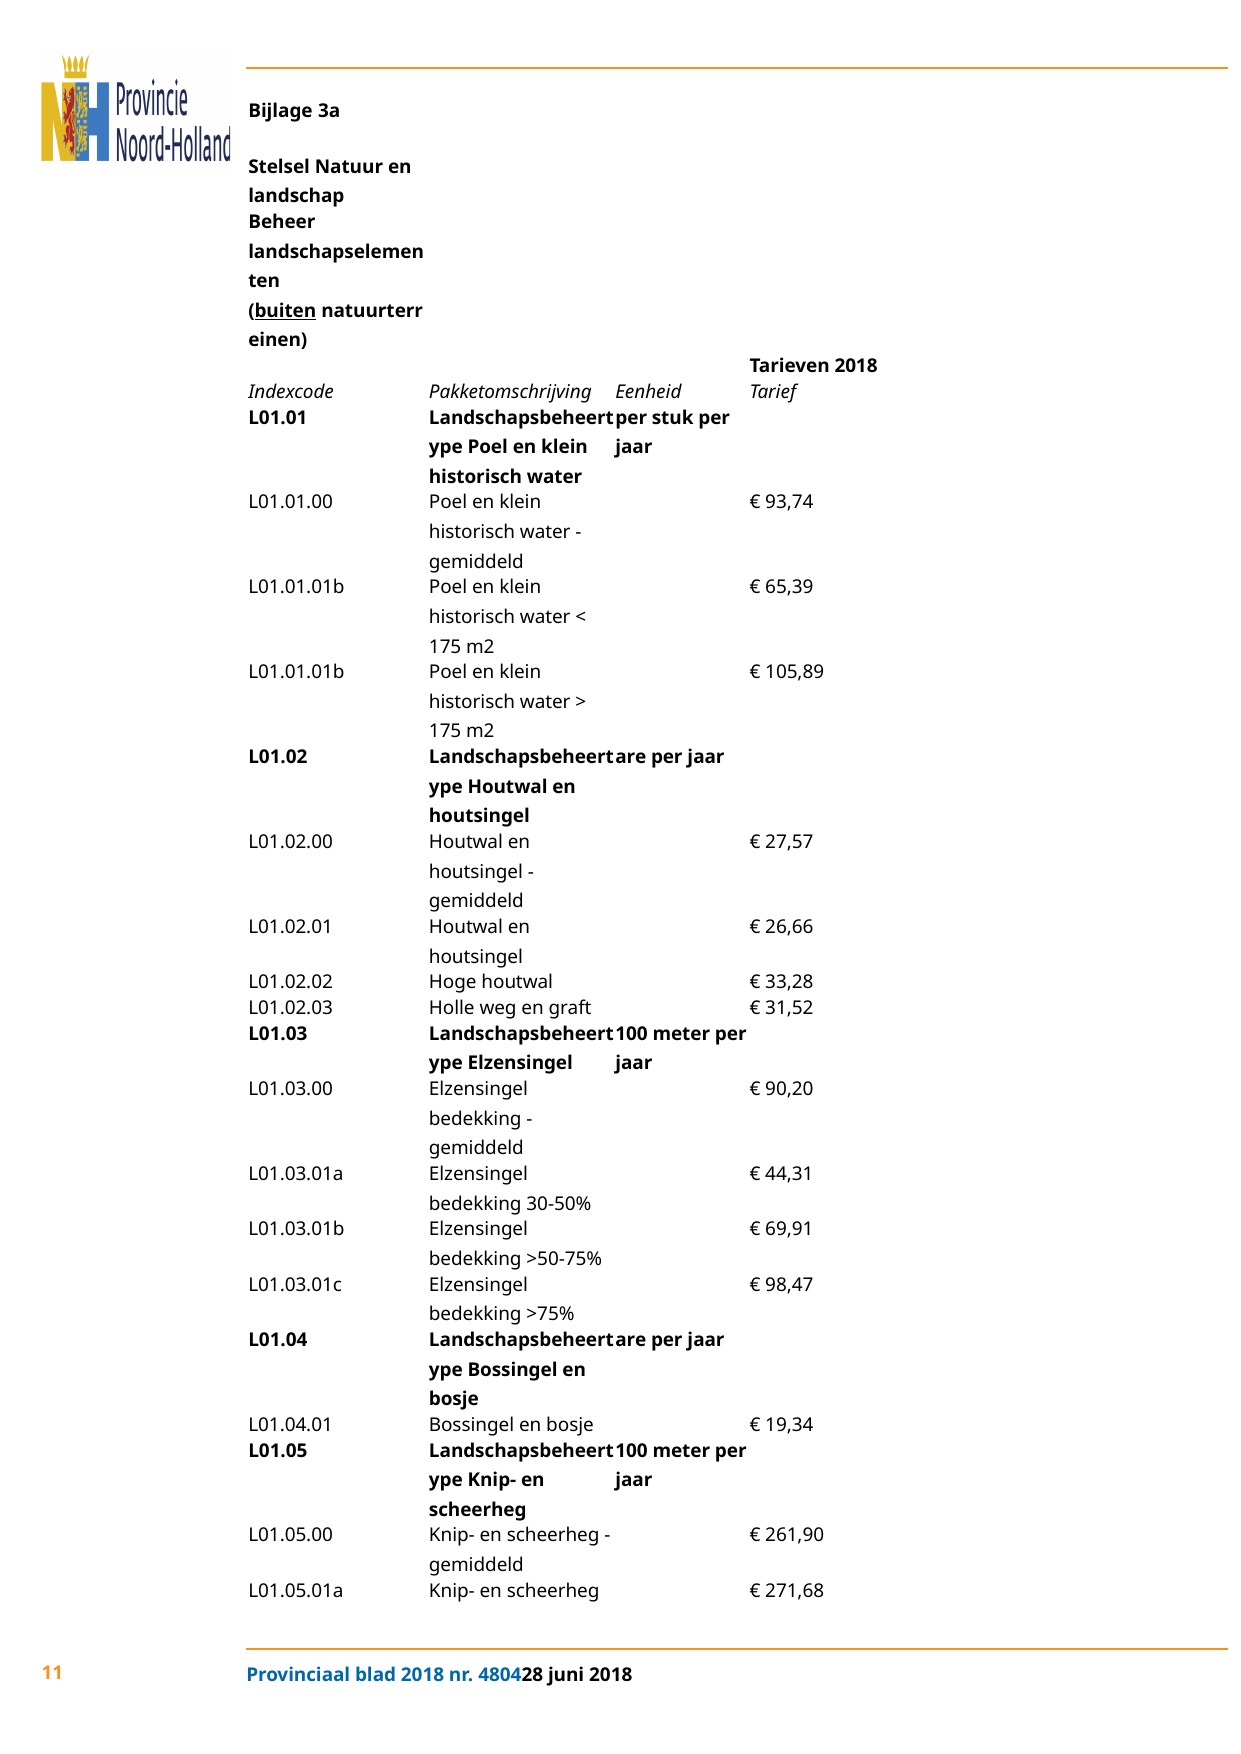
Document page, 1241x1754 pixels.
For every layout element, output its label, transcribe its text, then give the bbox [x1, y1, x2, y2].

table_cell [749, 1020, 883, 1075]
table_cell 100 meter per jaar [615, 1020, 749, 1075]
table_cell L01.01.00 [248, 489, 429, 574]
table_cell [749, 404, 883, 489]
table_cell Tarieven 2018 [749, 353, 883, 378]
table_cell Elzensingel bedekking >75% [429, 1271, 615, 1326]
table_cell € 271,68 [749, 1577, 883, 1603]
table_cell [615, 208, 883, 352]
table_cell per stuk per jaar [615, 404, 749, 489]
table_cell [749, 1437, 883, 1522]
table_header Stelsel Natuur en landschap [248, 153, 429, 208]
table_cell Bossingel en bosje [429, 1411, 615, 1437]
table_cell [615, 1522, 749, 1577]
table_cell Pakketomschrijving [429, 378, 615, 404]
table_cell [615, 1271, 749, 1326]
table_cell € 19,34 [749, 1411, 883, 1437]
table_header [615, 153, 749, 208]
table_cell [615, 659, 749, 743]
table_cell [615, 828, 749, 913]
table_cell L01.01.01b [248, 574, 429, 658]
table_cell L01.02.02 [248, 969, 429, 994]
table_cell Elzensingel bedekking 30-50% [429, 1160, 615, 1216]
table_cell L01.04.01 [248, 1411, 429, 1437]
table_cell Poel en klein historisch water > 175 m2 [429, 659, 615, 743]
table_cell [615, 969, 749, 994]
table_cell Landschapsbeheertype Knip- en scheerheg [429, 1437, 615, 1522]
picture [41, 47, 231, 172]
table_cell L01.03 [248, 1020, 429, 1075]
table_header [429, 153, 615, 208]
table_cell Houtwal en houtsingel - gemiddeld [429, 828, 615, 913]
table_cell L01.01.01b [248, 659, 429, 743]
table_cell Knip- en scheerheg [429, 1577, 615, 1603]
table_cell [248, 353, 429, 378]
table_cell Poel en klein historisch water < 175 m2 [429, 574, 615, 658]
table_cell Hoge houtwal [429, 969, 615, 994]
table_cell [615, 353, 749, 378]
table_cell L01.02 [248, 744, 429, 828]
table_cell € 69,91 [749, 1216, 883, 1271]
table_cell 100 meter per jaar [615, 1437, 749, 1522]
table_cell Holle weg en graft [429, 994, 615, 1020]
table_cell € 26,66 [749, 913, 883, 968]
table_cell [429, 353, 615, 378]
table_cell Indexcode [248, 378, 429, 404]
table_cell € 33,28 [749, 969, 883, 994]
table_cell L01.05.00 [248, 1522, 429, 1577]
table_cell L01.05.01a [248, 1577, 429, 1603]
table_header [749, 153, 883, 208]
table_cell [615, 1075, 749, 1160]
table_cell € 27,57 [749, 828, 883, 913]
table_cell L01.01 [248, 404, 429, 489]
table_cell Landschapsbeheertype Houtwal en houtsingel [429, 744, 615, 828]
table_cell [749, 744, 883, 828]
table_cell L01.03.01a [248, 1160, 429, 1216]
table_cell are per jaar [615, 744, 749, 828]
table_cell Landschapsbeheertype Elzensingel [429, 1020, 615, 1075]
table_cell € 105,89 [749, 659, 883, 743]
table_cell Elzensingel bedekking >50-75% [429, 1216, 615, 1271]
table_cell L01.03.01c [248, 1271, 429, 1326]
table_cell [615, 1160, 749, 1216]
table_cell L01.03.01b [248, 1216, 429, 1271]
table_cell € 98,47 [749, 1271, 883, 1326]
table_cell € 93,74 [749, 489, 883, 574]
table_cell [429, 208, 615, 352]
table_cell L01.02.03 [248, 994, 429, 1020]
table_cell € 90,20 [749, 1075, 883, 1160]
table_cell Houtwal en houtsingel [429, 913, 615, 968]
table_cell Beheer landschapselementen (buiten natuurterreinen) [248, 208, 429, 352]
table_cell [615, 1577, 749, 1603]
table_cell are per jaar [615, 1326, 749, 1411]
table_cell € 261,90 [749, 1522, 883, 1577]
table_cell € 31,52 [749, 994, 883, 1020]
table_cell Elzensingel bedekking - gemiddeld [429, 1075, 615, 1160]
table_cell L01.02.01 [248, 913, 429, 968]
table_cell [749, 1326, 883, 1411]
table_cell Landschapsbeheertype Bossingel en bosje [429, 1326, 615, 1411]
table_cell L01.02.00 [248, 828, 429, 913]
table_cell [615, 574, 749, 658]
table_cell € 44,31 [749, 1160, 883, 1216]
table_cell L01.03.00 [248, 1075, 429, 1160]
table_cell Landschapsbeheertype Poel en klein historisch water [429, 404, 615, 489]
table_cell Eenheid [615, 378, 749, 404]
table_cell [615, 994, 749, 1020]
table_cell [615, 1216, 749, 1271]
table_cell L01.05 [248, 1437, 429, 1522]
table_cell Knip- en scheerheg - gemiddeld [429, 1522, 615, 1577]
text Bijlage 3a [248, 95, 1152, 123]
table_cell L01.04 [248, 1326, 429, 1411]
table_cell Poel en klein historisch water - gemiddeld [429, 489, 615, 574]
table_cell [615, 489, 749, 574]
table_cell € 65,39 [749, 574, 883, 658]
table_cell [615, 913, 749, 968]
table_cell [615, 1411, 749, 1437]
table_cell Tarief [749, 378, 883, 404]
